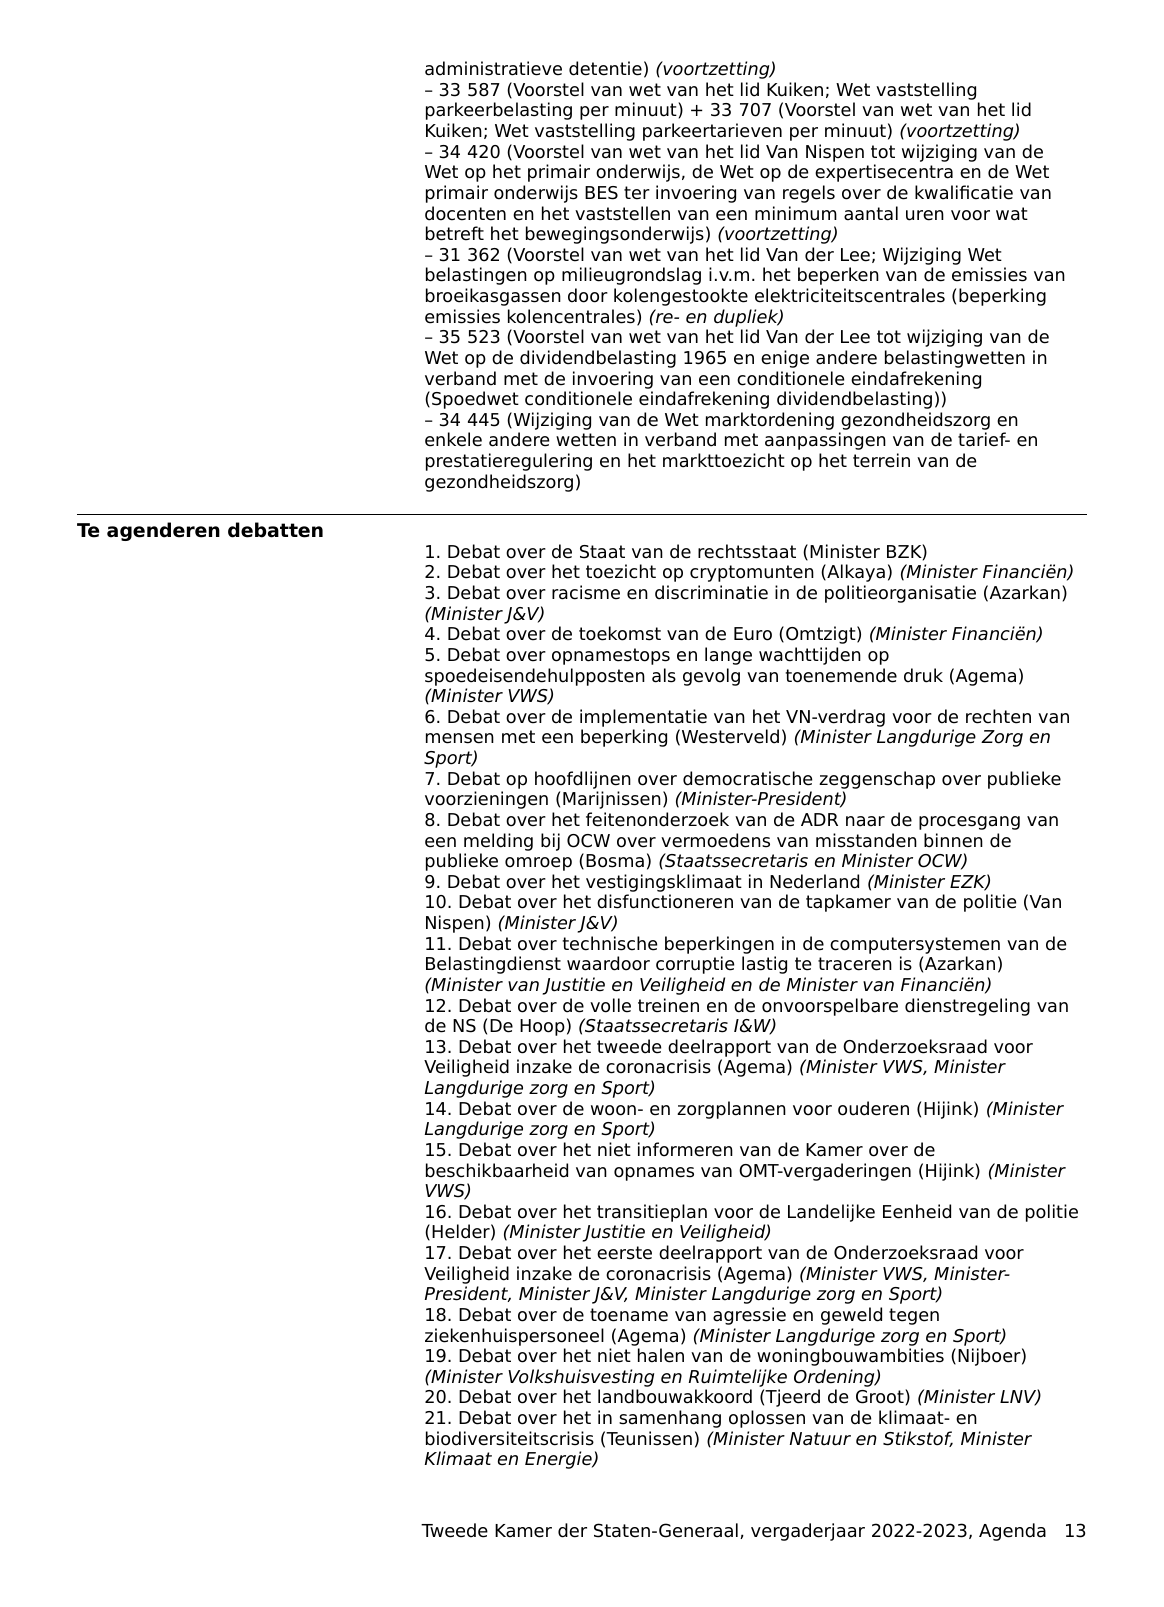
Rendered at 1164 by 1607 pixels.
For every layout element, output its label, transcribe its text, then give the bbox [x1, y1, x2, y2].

table_cell [401, 1408, 418, 1470]
table_cell [77, 1037, 401, 1099]
table_cell [401, 410, 418, 492]
table_cell [77, 563, 401, 583]
table_cell [401, 1388, 418, 1408]
table_cell [401, 893, 418, 934]
table_cell 16. Debat over het transitieplan voor de Landelijke Eenheid van de politie (Helder) (Minister Justitie en Veiligheid) [418, 1202, 1087, 1243]
table_cell 18. Debat over de toename van agressie en geweld tegen ziekenhuispersoneel (Agema) (Minister Langdurige zorg en Sport) [418, 1305, 1087, 1346]
table_cell [401, 707, 418, 769]
table_cell [401, 1305, 418, 1346]
table_cell [77, 707, 401, 769]
table_cell [77, 1243, 401, 1305]
table_cell [77, 996, 401, 1037]
table_cell 19. Debat over het niet halen van de woningbouwambities (Nijboer) (Minister Volkshuisvesting en Ruimtelijke Ordening) [418, 1346, 1087, 1387]
table_cell 21. Debat over het in samenhang oplossen van de klimaat- en biodiversiteitscrisis (Teunissen) (Minister Natuur en Stikstof, Minister Klimaat en Energie) [418, 1408, 1087, 1470]
table_cell 7. Debat op hoofdlijnen over democratische zeggenschap over publieke voorzieningen (Marijnissen) (Minister-President) [418, 769, 1087, 810]
table_cell [401, 624, 418, 645]
table_cell [401, 996, 418, 1037]
table_cell [401, 563, 418, 583]
table_cell [77, 59, 401, 80]
table_cell [77, 872, 401, 892]
table_cell [401, 769, 418, 810]
table_cell 12. Debat over de volle treinen en de onvoorspelbare dienstregeling van de NS (De Hoop) (Staatssecretaris I&W) [418, 996, 1087, 1037]
table_cell [77, 142, 401, 245]
table_cell 6. Debat over de implementatie van het VN-verdrag voor de rechten van mensen met een beperking (Westerveld) (Minister Langdurige Zorg en Sport) [418, 707, 1087, 769]
table_cell 4. Debat over de toekomst van de Euro (Omtzigt) (Minister Financiën) [418, 624, 1087, 645]
table_cell 13. Debat over het tweede deelrapport van de Onderzoeksraad voor Veiligheid inzake de coronacrisis (Agema) (Minister VWS, Minister Langdurige zorg en Sport) [418, 1037, 1087, 1099]
table_cell [401, 1243, 418, 1305]
table_cell 20. Debat over het landbouwakkoord (Tjeerd de Groot) (Minister LNV) [418, 1388, 1087, 1408]
table_cell [77, 410, 401, 492]
table_cell [401, 645, 418, 707]
table_cell [77, 583, 401, 624]
table_cell [401, 1140, 418, 1202]
table_cell 8. Debat over het feitenonderzoek van de ADR naar de procesgang van een melding bij OCW over vermoedens van misstanden binnen de publieke omroep (Bosma) (Staatssecretaris en Minister OCW) [418, 810, 1087, 872]
table_header [401, 515, 418, 542]
table_cell [77, 1305, 401, 1346]
table_cell [77, 893, 401, 934]
table_cell 14. Debat over de woon- en zorgplannen voor ouderen (Hijink) (Minister Langdurige zorg en Sport) [418, 1099, 1087, 1140]
table_cell 2. Debat over het toezicht op cryptomunten (Alkaya) (Minister Financiën) [418, 563, 1087, 583]
table_cell [77, 1388, 401, 1408]
table_cell administratieve detentie) (voortzetting) [418, 59, 1087, 80]
table_cell [401, 1099, 418, 1140]
table_cell [401, 245, 418, 327]
table_cell [77, 1099, 401, 1140]
table_cell – 34 420 (Voorstel van wet van het lid Van Nispen tot wijziging van de Wet op het primair onderwijs, de Wet op de expertisecentra en de Wet primair onderwijs BES ter invoering van regels over de kwalificatie van docenten en het vaststellen van een minimum aantal uren voor wat betreft het bewegingsonderwijs) (voortzetting) [418, 142, 1087, 245]
table_cell [77, 245, 401, 327]
table_cell [401, 59, 418, 80]
table_cell – 34 445 (Wijziging van de Wet marktordening gezondheidszorg en enkele andere wetten in verband met aanpassingen van de tarief- en prestatieregulering en het markttoezicht op het terrein van de gezondheidszorg) [418, 410, 1087, 492]
table_cell [401, 327, 418, 410]
table_cell – 33 587 (Voorstel van wet van het lid Kuiken; Wet vaststelling parkeerbelasting per minuut) + 33 707 (Voorstel van wet van het lid Kuiken; Wet vaststelling parkeertarieven per minuut) (voortzetting) [418, 80, 1087, 142]
table_cell [77, 1140, 401, 1202]
table_cell [77, 645, 401, 707]
table_cell [77, 80, 401, 142]
table_cell [401, 80, 418, 142]
table_cell [77, 542, 401, 562]
table_cell [77, 810, 401, 872]
table_cell 1. Debat over de Staat van de rechtsstaat (Minister BZK) [418, 542, 1087, 562]
table_cell 9. Debat over het vestigingsklimaat in Nederland (Minister EZK) [418, 872, 1087, 892]
table_cell 5. Debat over opnamestops en lange wachttijden op spoedeisendehulpposten als gevolg van toenemende druk (Agema) (Minister VWS) [418, 645, 1087, 707]
table_cell [401, 142, 418, 245]
table_cell 15. Debat over het niet informeren van de Kamer over de beschikbaarheid van opnames van OMT-vergaderingen (Hijink) (Minister VWS) [418, 1140, 1087, 1202]
table_cell 17. Debat over het eerste deelrapport van de Onderzoeksraad voor Veiligheid inzake de coronacrisis (Agema) (Minister VWS, Minister-President, Minister J&V, Minister Langdurige zorg en Sport) [418, 1243, 1087, 1305]
table_cell [401, 934, 418, 996]
table_cell [401, 542, 418, 562]
table_cell [77, 624, 401, 645]
table_cell 3. Debat over racisme en discriminatie in de politieorganisatie (Azarkan) (Minister J&V) [418, 583, 1087, 624]
table_cell [401, 810, 418, 872]
table_cell – 31 362 (Voorstel van wet van het lid Van der Lee; Wijziging Wet belastingen op milieugrondslag i.v.m. het beperken van de emissies van broeikasgassen door kolengestookte elektriciteitscentrales (beperking emissies kolencentrales) (re- en dupliek) [418, 245, 1087, 327]
table_cell [77, 934, 401, 996]
table_cell [401, 583, 418, 624]
table_header [418, 515, 1087, 542]
table_cell [77, 1202, 401, 1243]
table_cell [401, 1202, 418, 1243]
table_cell [401, 1037, 418, 1099]
table_cell [77, 1408, 401, 1470]
table_cell 10. Debat over het disfunctioneren van de tapkamer van de politie (Van Nispen) (Minister J&V) [418, 893, 1087, 934]
table_cell 11. Debat over technische beperkingen in de computersystemen van de Belastingdienst waardoor corruptie lastig te traceren is (Azarkan) (Minister van Justitie en Veiligheid en de Minister van Financiën) [418, 934, 1087, 996]
table_cell [77, 1346, 401, 1387]
table_cell – 35 523 (Voorstel van wet van het lid Van der Lee tot wijziging van de Wet op de dividendbelasting 1965 en enige andere belastingwetten in verband met de invoering van een conditionele eindafrekening (Spoedwet conditionele eindafrekening dividendbelasting)) [418, 327, 1087, 410]
table_cell [77, 327, 401, 410]
table_header Te agenderen debatten [77, 515, 401, 542]
table_cell [77, 769, 401, 810]
table_cell [401, 1346, 418, 1387]
table_cell [401, 872, 418, 892]
